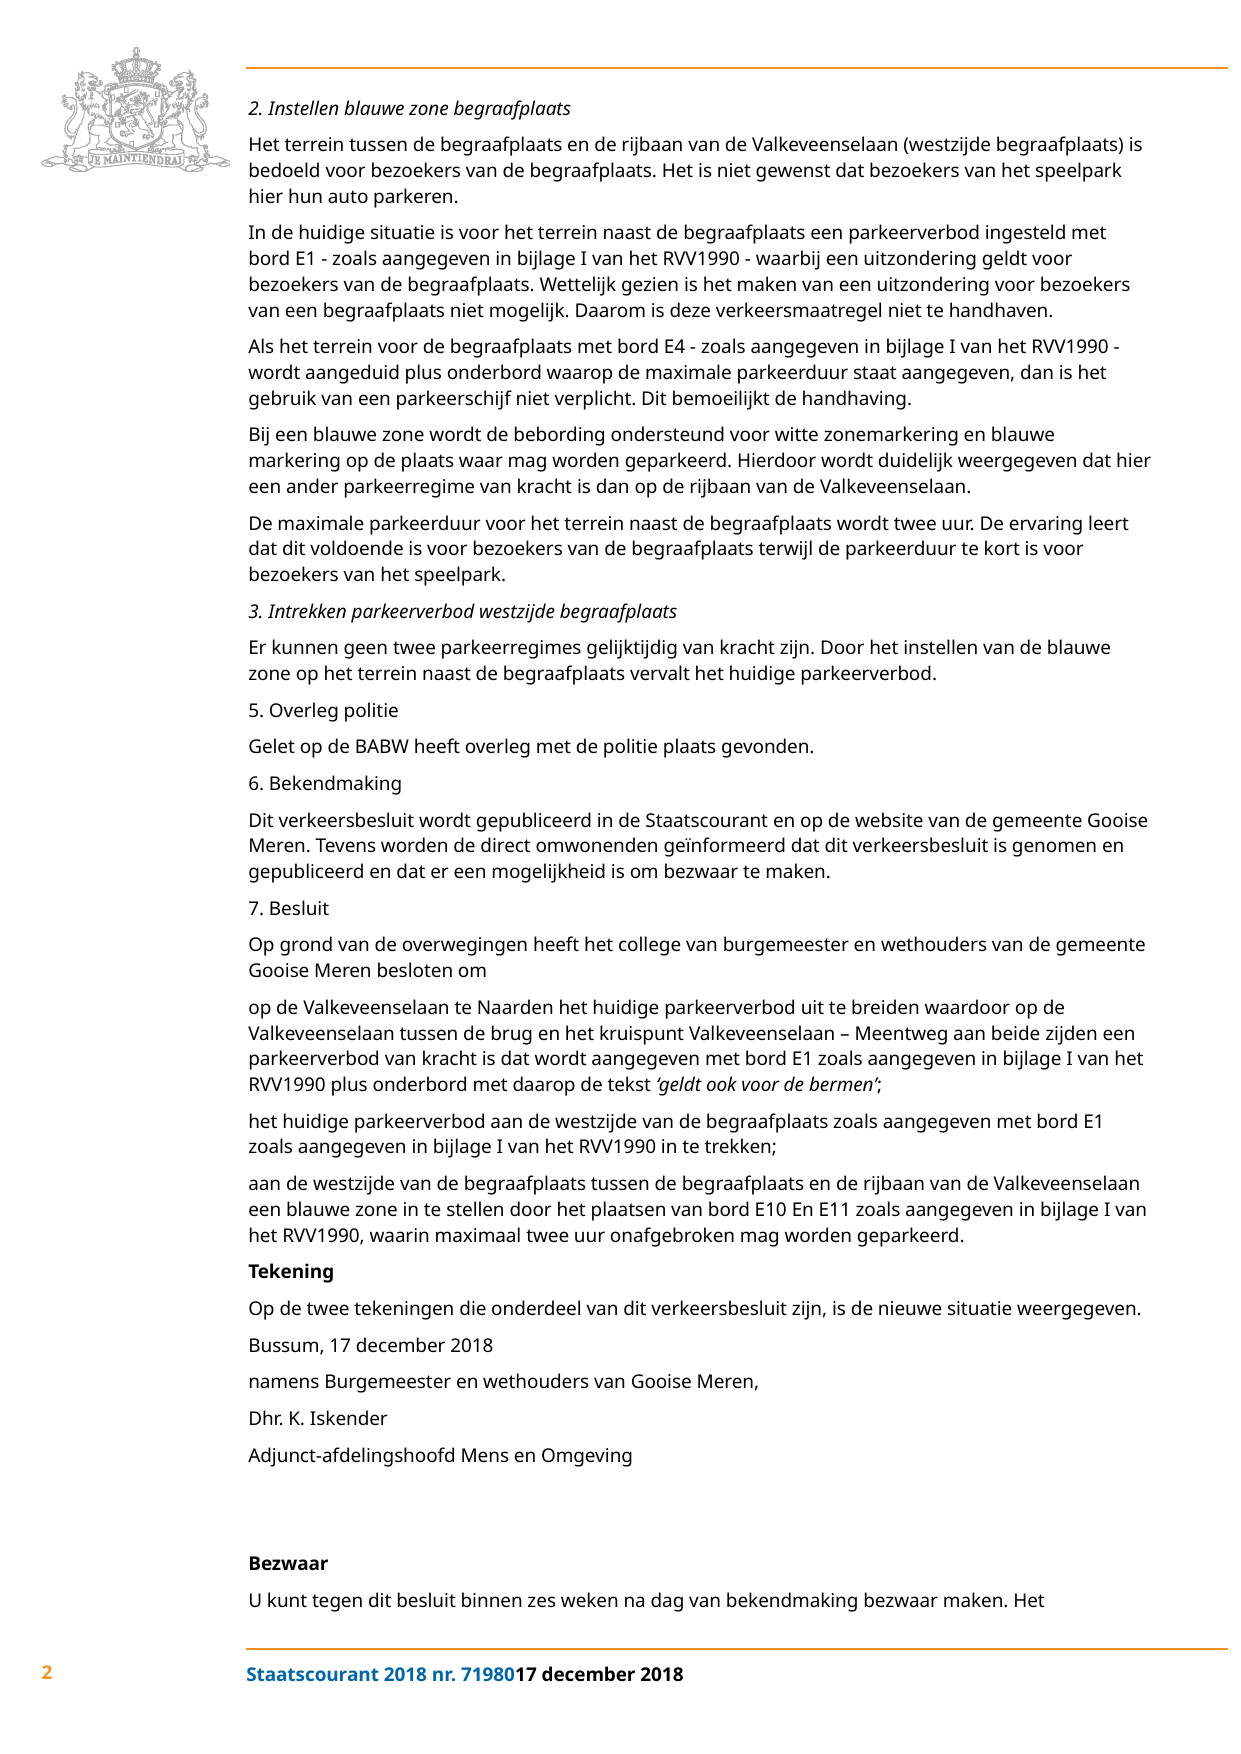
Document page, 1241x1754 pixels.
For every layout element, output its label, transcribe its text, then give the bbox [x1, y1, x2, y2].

text 2. Instellen blauwe zone begraafplaats [248, 95, 1152, 121]
text 7. Besluit [248, 895, 1152, 921]
text Adjunct-afdelingshoofd Mens en Omgeving [248, 1442, 1152, 1467]
text aan de westzijde van de begraafplaats tussen de begraafplaats en de rijbaan van de Valkeveenselaan een blauwe zone in te stellen door het plaatsen van bord E10 En E11 zoals aangegeven in bijlage I van het RVV1990, waarin maximaal twee uur onafgebroken mag worden geparkeerd. [248, 1170, 1152, 1247]
picture [41, 47, 231, 172]
text Dit verkeersbesluit wordt gepubliceerd in de Staatscourant en op de website van de gemeente Gooise Meren. Tevens worden de direct omwonenden geïnformeerd dat dit verkeersbesluit is genomen en gepubliceerd en dat er een mogelijkheid is om bezwaar te maken. [248, 807, 1152, 884]
text Bij een blauwe zone wordt de bebording ondersteund voor witte zonemarkering en blauwe markering op de plaats waar mag worden geparkeerd. Hierdoor wordt duidelijk weergegeven dat hier een ander parkeerregime van kracht is dan op de rijbaan van de Valkeveenselaan. [248, 422, 1152, 499]
text 5. Overleg politie [248, 697, 1152, 723]
text namens Burgemeester en wethouders van Gooise Meren, [248, 1368, 1152, 1394]
text Gelet op de BABW heeft overleg met de politie plaats gevonden. [248, 733, 1152, 759]
text De maximale parkeerduur voor het terrein naast de begraafplaats wordt twee uur. De ervaring leert dat dit voldoende is voor bezoekers van de begraafplaats terwijl de parkeerduur te kort is voor bezoekers van het speelpark. [248, 510, 1152, 587]
text op de Valkeveenselaan te Naarden het huidige parkeerverbod uit te breiden waardoor op de Valkeveenselaan tussen de brug en het kruispunt Valkeveenselaan – Meentweg aan beide zijden een parkeerverbod van kracht is dat wordt aangegeven met bord E1 zoals aangegeven in bijlage I van het RVV1990 plus onderbord met daarop de tekst ‘geldt ook voor de bermen’; [248, 994, 1152, 1097]
text Bussum, 17 december 2018 [248, 1332, 1152, 1357]
text Dhr. K. Iskender [248, 1405, 1152, 1431]
text In de huidige situatie is voor het terrein naast de begraafplaats een parkeerverbod ingesteld met bord E1 - zoals aangegeven in bijlage I van het RVV1990 - waarbij een uitzondering geldt voor bezoekers van de begraafplaats. Wettelijk gezien is het maken van een uitzondering voor bezoekers van een begraafplaats niet mogelijk. Daarom is deze verkeersmaatregel niet te handhaven. [248, 219, 1152, 322]
text Op grond van de overwegingen heeft het college van burgemeester en wethouders van de gemeente Gooise Meren besloten om [248, 932, 1152, 983]
text U kunt tegen dit besluit binnen zes weken na dag van bekendmaking bezwaar maken. Het [248, 1592, 1152, 1611]
text Bezwaar [248, 1555, 1152, 1574]
text het huidige parkeerverbod aan de westzijde van de begraafplaats zoals aangegeven met bord E1 zoals aangegeven in bijlage I van het RVV1990 in te trekken; [248, 1108, 1152, 1159]
text Op de twee tekeningen die onderdeel van dit verkeersbesluit zijn, is de nieuwe situatie weergegeven. [248, 1295, 1152, 1321]
text Als het terrein voor de begraafplaats met bord E4 - zoals aangegeven in bijlage I van het RVV1990 - wordt aangeduid plus onderbord waarop de maximale parkeerduur staat aangegeven, dan is het gebruik van een parkeerschijf niet verplicht. Dit bemoeilijkt de handhaving. [248, 333, 1152, 411]
text 6. Bekendmaking [248, 770, 1152, 796]
text Het terrein tussen de begraafplaats en de rijbaan van de Valkeveenselaan (westzijde begraafplaats) is bedoeld voor bezoekers van de begraafplaats. Het is niet gewenst dat bezoekers van het speelpark hier hun auto parkeren. [248, 131, 1152, 209]
text Tekening [248, 1258, 1152, 1284]
text Er kunnen geen twee parkeerregimes gelijktijdig van kracht zijn. Door het instellen van de blauwe zone op het terrein naast de begraafplaats vervalt het huidige parkeerverbod. [248, 634, 1152, 686]
text 3. Intrekken parkeerverbod westzijde begraafplaats [248, 598, 1152, 623]
